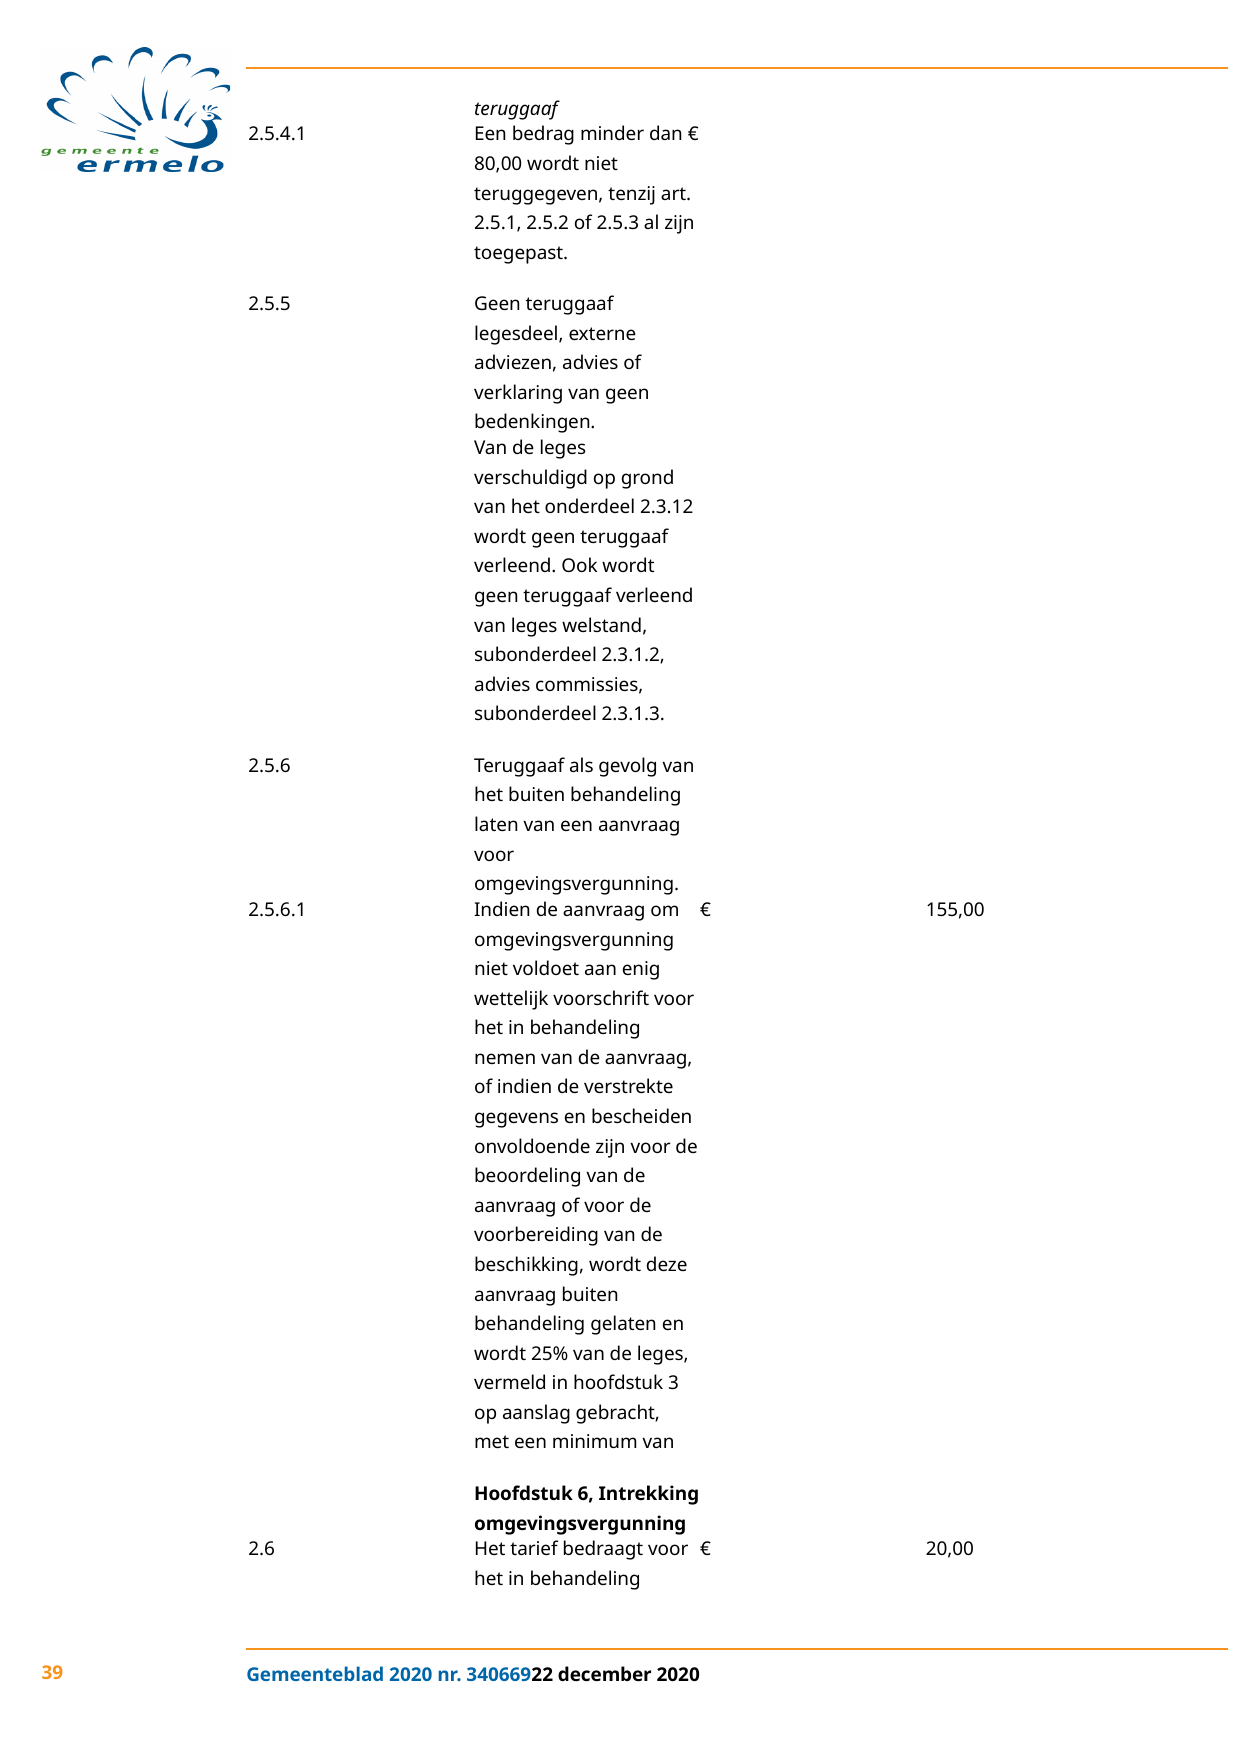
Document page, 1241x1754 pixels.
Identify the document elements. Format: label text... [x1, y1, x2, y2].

table_cell [926, 265, 1152, 290]
table_cell 2.6 [248, 1535, 474, 1591]
table_cell [248, 726, 474, 752]
table_cell [700, 726, 926, 752]
table_cell Indien de aanvraag om omgevingsvergunning niet voldoet aan enig wettelijk voorschrift voor het in behandeling nemen van de aanvraag, of indien de verstrekte gegevens en bescheiden onvoldoende zijn voor de beoordeling van de aanvraag of voor de voorbereiding van de beschikking, wordt deze aanvraag buiten behandeling gelaten en wordt 25% van de leges, vermeld in hoofdstuk 3 op aanslag gebracht, met een minimum van [474, 896, 700, 1454]
table_cell [700, 265, 926, 290]
table_cell [926, 752, 1152, 896]
table_cell Geen teruggaaf legesdeel, externe adviezen, advies of verklaring van geen bedenkingen. [474, 290, 700, 434]
table_cell Van de leges verschuldigd op grond van het onderdeel 2.3.12 wordt geen teruggaaf verleend. Ook wordt geen teruggaaf verleend van leges welstand, subonderdeel 2.3.1.2, advies commissies, subonderdeel 2.3.1.3. [474, 434, 700, 726]
table_cell Een bedrag minder dan € 80,00 wordt niet teruggegeven, tenzij art. 2.5.1, 2.5.2 of 2.5.3 al zijn toegepast. [474, 121, 700, 264]
table_cell [474, 726, 700, 752]
table_cell [700, 434, 926, 726]
table_cell teruggaaf [474, 95, 700, 121]
table_cell [700, 1454, 926, 1480]
table_cell [248, 434, 474, 726]
table_cell € [700, 1535, 926, 1591]
table_cell [474, 265, 700, 290]
table_cell [926, 95, 1152, 121]
picture [41, 47, 231, 172]
table_cell [248, 1480, 474, 1535]
table_cell Hoofdstuk 6, Intrekking omgevingsvergunning [474, 1480, 700, 1535]
table_cell 2.5.6.1 [248, 896, 474, 1454]
table_cell [700, 121, 926, 264]
table_cell [926, 1480, 1152, 1535]
table_cell [248, 265, 474, 290]
table_cell 155,00 [926, 896, 1152, 1454]
table_cell [248, 95, 474, 121]
table_cell [700, 1480, 926, 1535]
table_cell 2.5.5 [248, 290, 474, 434]
table_cell [248, 1454, 474, 1480]
table_cell [926, 290, 1152, 434]
table_cell 2.5.4.1 [248, 121, 474, 264]
table_cell Teruggaaf als gevolg van het buiten behandeling laten van een aanvraag voor omgevingsvergunning. [474, 752, 700, 896]
table_cell Het tarief bedraagt voor het in behandeling [474, 1535, 700, 1591]
table_cell [700, 290, 926, 434]
table_cell [926, 434, 1152, 726]
table_cell [474, 1454, 700, 1480]
table_cell [700, 95, 926, 121]
table_cell [700, 752, 926, 896]
table_cell 20,00 [926, 1535, 1152, 1591]
table_cell [926, 121, 1152, 264]
table_cell [926, 726, 1152, 752]
table_cell € [700, 896, 926, 1454]
table_cell [926, 1454, 1152, 1480]
table_cell 2.5.6 [248, 752, 474, 896]
